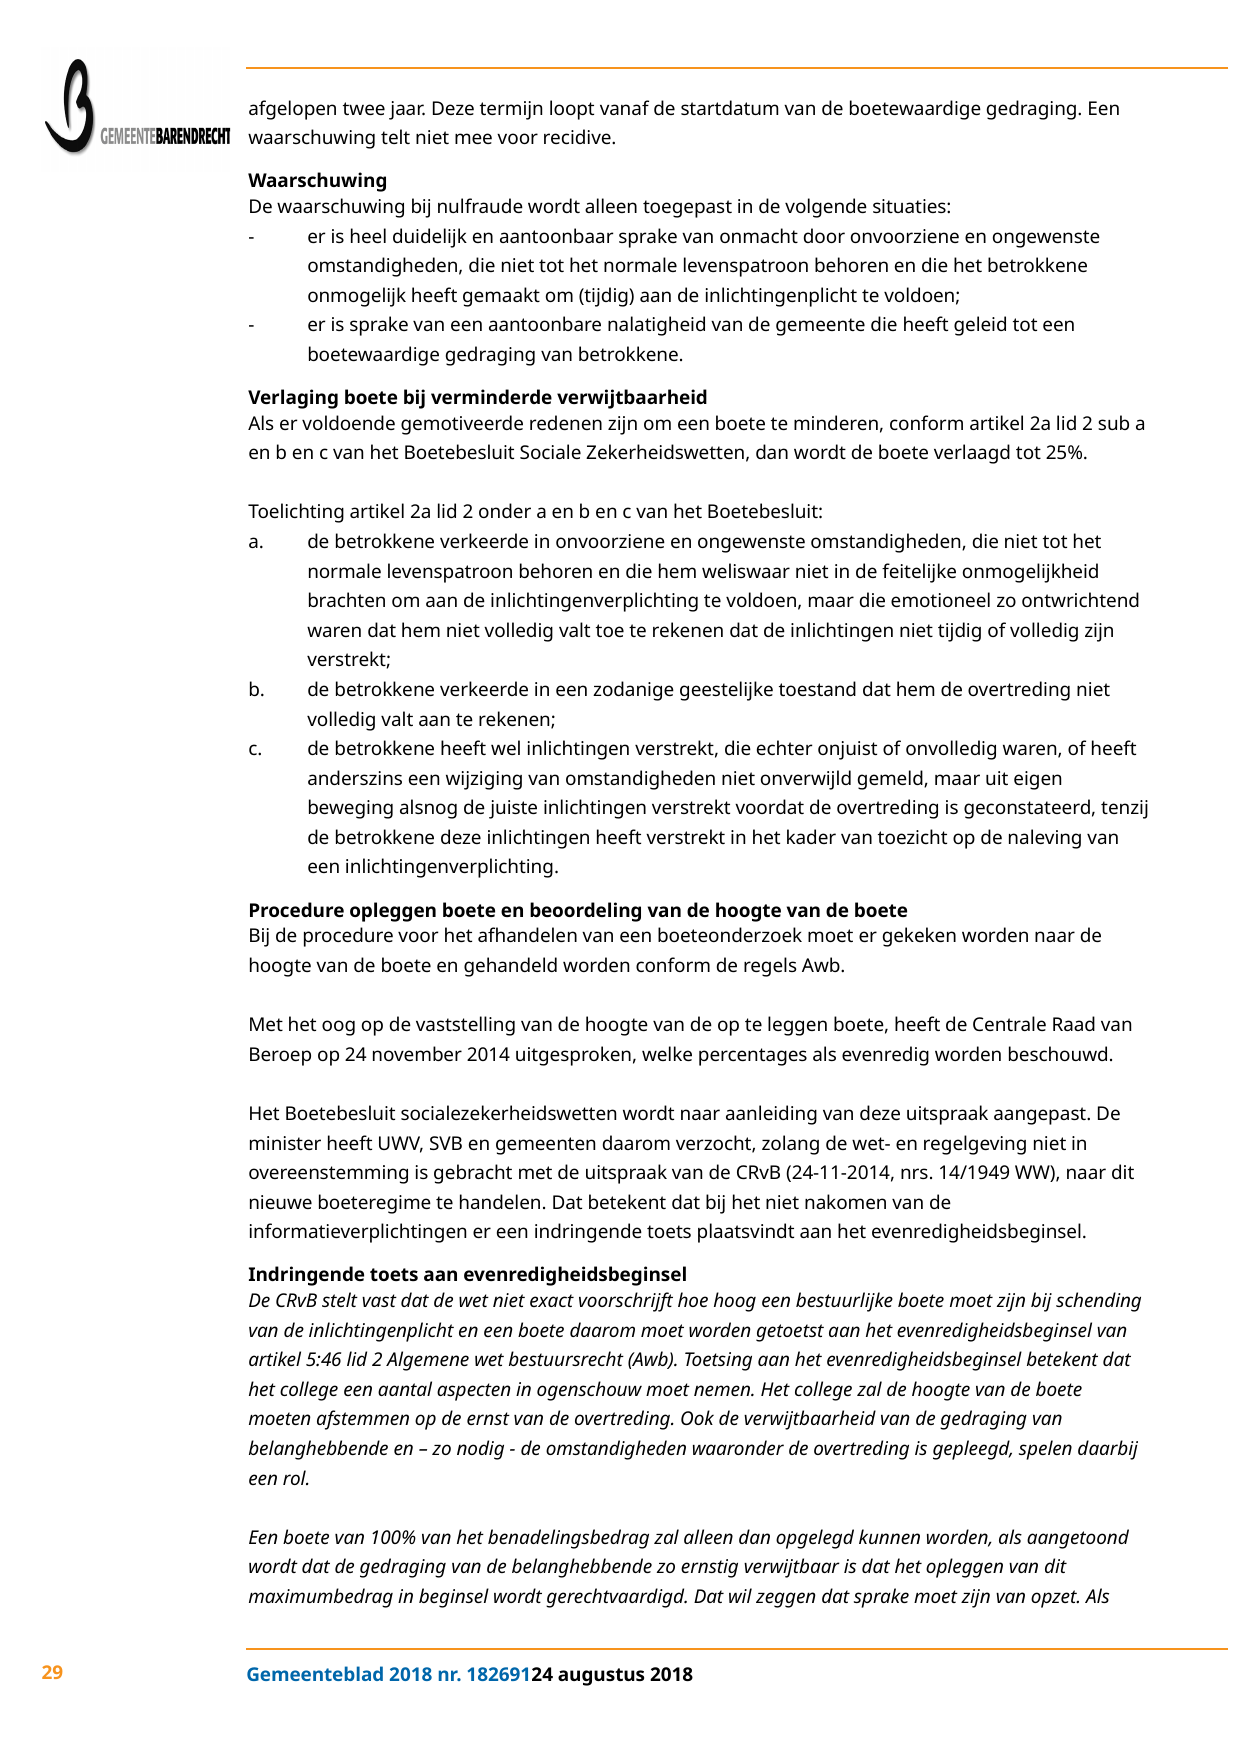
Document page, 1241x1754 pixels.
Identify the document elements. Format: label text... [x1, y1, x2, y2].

text Een boete van 100% van het benadelingsbedrag zal alleen dan opgelegd kunnen worden, als aangetoond wordt dat de gedraging van de belanghebbende zo ernstig verwijtbaar is dat het opleggen van dit maximumbedrag in beginsel wordt gerechtvaardigd. Dat wil zeggen dat sprake moet zijn van opzet. Als [248, 1524, 1152, 1609]
list de betrokkene verkeerde in onvoorziene en ongewenste omstandigheden, die niet tot het normale levenspatroon behoren en die hem weliswaar niet in de feitelijke onmogelijkheid brachten om aan de inlichtingenverplichting te voldoen, maar die emotioneel zo ontwrichtend waren dat hem niet volledig valt toe te rekenen dat de inlichtingen niet tijdig of volledig zijn verstrekt; [248, 528, 1152, 672]
text De CRvB stelt vast dat de wet niet exact voorschrijft hoe hoog een bestuurlijke boete moet zijn bij schending van de inlichtingenplicht en een boete daarom moet worden getoetst aan het evenredigheidsbeginsel van artikel 5:46 lid 2 Algemene wet bestuursrecht (Awb). Toetsing aan het evenredigheidsbeginsel betekent dat het college een aantal aspecten in ogenschouw moet nemen. Het college zal de hoogte van de boete moeten afstemmen op de ernst van de overtreding. Ook de verwijtbaarheid van de gedraging van belanghebbende en – zo nodig - de omstandigheden waaronder de overtreding is gepleegd, spelen daarbij een rol. [248, 1287, 1152, 1491]
text Bij de procedure voor het afhandelen van een boeteonderzoek moet er gekeken worden naar de hoogte van de boete en gehandeld worden conform de regels Awb. [248, 923, 1152, 978]
text Waarschuwing [248, 167, 1152, 193]
list er is heel duidelijk en aantoonbaar sprake van onmacht door onvoorziene en ongewenste omstandigheden, die niet tot het normale levenspatroon behoren en die het betrokkene onmogelijk heeft gemaakt om (tijdig) aan de inlichtingenplicht te voldoen; [248, 223, 1152, 308]
text afgelopen twee jaar. Deze termijn loopt vanaf de startdatum van de boetewaardige gedraging. Een waarschuwing telt niet mee voor recidive. [248, 95, 1152, 150]
text Verlaging boete bij verminderde verwijtbaarheid [248, 384, 1152, 410]
text Het Boetebesluit socialezekerheidswetten wordt naar aanleiding van deze uitspraak aangepast. De minister heeft UWV, SVB en gemeenten daarom verzocht, zolang de wet- en regelgeving niet in overeenstemming is gebracht met de uitspraak van de CRvB (24-11-2014, nrs. 14/1949 WW), naar dit nieuwe boeteregime te handelen. Dat betekent dat bij het niet nakomen van de informatieverplichtingen er een indringende toets plaatsvindt aan het evenredigheidsbeginsel. [248, 1100, 1152, 1244]
picture [41, 47, 231, 172]
text Toelichting artikel 2a lid 2 onder a en b en c van het Boetebesluit: [248, 499, 1152, 524]
list de betrokkene verkeerde in een zodanige geestelijke toestand dat hem de overtreding niet volledig valt aan te rekenen; [248, 676, 1152, 732]
text De waarschuwing bij nulfraude wordt alleen toegepast in de volgende situaties: [248, 193, 1152, 219]
text Met het oog op de vaststelling van de hoogte van de op te leggen boete, heeft de Centrale Raad van Beroep op 24 november 2014 uitgesproken, welke percentages als evenredig worden beschouwd. [248, 1011, 1152, 1067]
list er is sprake van een aantoonbare nalatigheid van de gemeente die heeft geleid tot een boetewaardige gedraging van betrokkene. [248, 312, 1152, 367]
text Procedure opleggen boete en beoordeling van de hoogte van de boete [248, 897, 1152, 923]
text Als er voldoende gemotiveerde redenen zijn om een boete te minderen, conform artikel 2a lid 2 sub a en b en c van het Boetebesluit Sociale Zekerheidswetten, dan wordt de boete verlaagd tot 25%. [248, 410, 1152, 465]
list de betrokkene heeft wel inlichtingen verstrekt, die echter onjuist of onvolledig waren, of heeft anderszins een wijziging van omstandigheden niet onverwijld gemeld, maar uit eigen beweging alsnog de juiste inlichtingen verstrekt voordat de overtreding is geconstateerd, tenzij de betrokkene deze inlichtingen heeft verstrekt in het kader van toezicht op de naleving van een inlichtingenverplichting. [248, 735, 1152, 879]
text Indringende toets aan evenredigheidsbeginsel [248, 1262, 1152, 1287]
